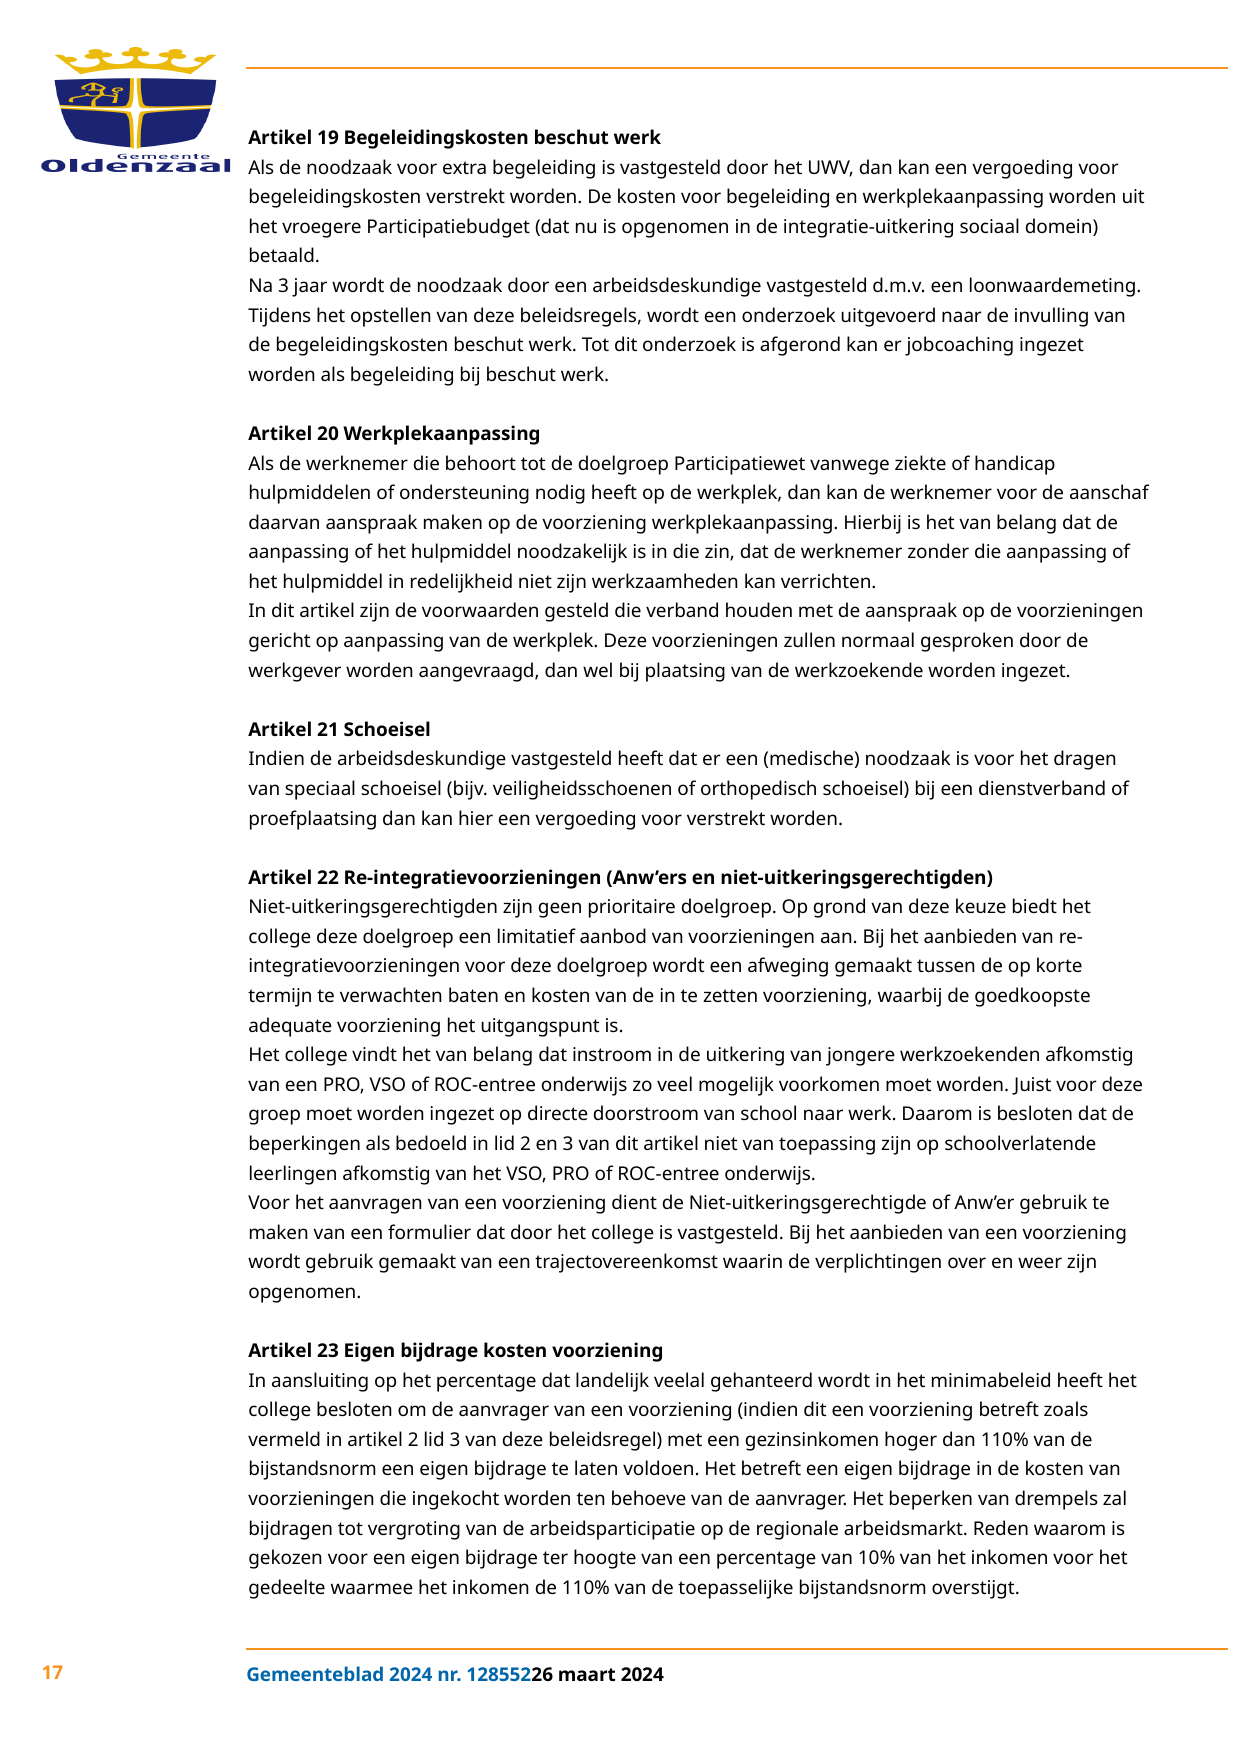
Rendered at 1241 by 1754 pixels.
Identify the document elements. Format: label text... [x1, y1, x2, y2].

text Indien de arbeidsdeskundige vastgesteld heeft dat er een (medische) noodzaak is voor het dragen van speciaal schoeisel (bijv. veiligheidsschoenen of orthopedisch schoeisel) bij een dienstverband of proefplaatsing dan kan hier een vergoeding voor verstrekt worden. [248, 746, 1152, 831]
text In aansluiting op het percentage dat landelijk veelal gehanteerd wordt in het minimabeleid heeft het college besloten om de aanvrager van een voorziening (indien dit een voorziening betreft zoals vermeld in artikel 2 lid 3 van deze beleidsregel) met een gezinsinkomen hoger dan 110% van de bijstandsnorm een eigen bijdrage te laten voldoen. Het betreft een eigen bijdrage in de kosten van voorzieningen die ingekocht worden ten behoeve van de aanvrager. Het beperken van drempels zal bijdragen tot vergroting van de arbeidsparticipatie op de regionale arbeidsmarkt. Reden waarom is gekozen voor een eigen bijdrage ter hoogte van een percentage van 10% van het inkomen voor het gedeelte waarmee het inkomen de 110% van de toepasselijke bijstandsnorm overstijgt. [248, 1367, 1152, 1600]
text Artikel 21 Schoeisel [248, 716, 1152, 742]
text Als de werknemer die behoort tot de doelgroep Participatiewet vanwege ziekte of handicap hulpmiddelen of ondersteuning nodig heeft op de werkplek, dan kan de werknemer voor de aanschaf daarvan aanspraak maken op de voorziening werkplekaanpassing. Hierbij is het van belang dat de aanpassing of het hulpmiddel noodzakelijk is in die zin, dat de werknemer zonder die aanpassing of het hulpmiddel in redelijkheid niet zijn werkzaamheden kan verrichten. [248, 450, 1152, 594]
text Artikel 20 Werkplekaanpassing [248, 420, 1152, 446]
text Tijdens het opstellen van deze beleidsregels, wordt een onderzoek uitgevoerd naar de invulling van de begeleidingskosten beschut werk. Tot dit onderzoek is afgerond kan er jobcoaching ingezet worden als begeleiding bij beschut werk. [248, 302, 1152, 387]
text Artikel 19 Begeleidingskosten beschut werk [248, 124, 1152, 150]
text Artikel 22 Re-integratievoorzieningen (Anw’ers en niet-uitkeringsgerechtigden) [248, 864, 1152, 890]
text Als de noodzaak voor extra begeleiding is vastgesteld door het UWV, dan kan een vergoeding voor begeleidingskosten verstrekt worden. De kosten voor begeleiding en werkplekaanpassing worden uit het vroegere Participatiebudget (dat nu is opgenomen in de integratie-uitkering sociaal domein) betaald. [248, 154, 1152, 268]
text Na 3 jaar wordt de noodzaak door een arbeidsdeskundige vastgesteld d.m.v. een loonwaardemeting. [248, 272, 1152, 298]
text Het college vindt het van belang dat instroom in de uitkering van jongere werkzoekenden afkomstig van een PRO, VSO of ROC-entree onderwijs zo veel mogelijk voorkomen moet worden. Juist voor deze groep moet worden ingezet op directe doorstroom van school naar werk. Daarom is besloten dat de beperkingen als bedoeld in lid 2 en 3 van dit artikel niet van toepassing zijn op schoolverlatende leerlingen afkomstig van het VSO, PRO of ROC-entree onderwijs. [248, 1041, 1152, 1186]
text In dit artikel zijn de voorwaarden gesteld die verband houden met de aanspraak op de voorzieningen gericht op aanpassing van de werkplek. Deze voorzieningen zullen normaal gesproken door de werkgever worden aangevraagd, dan wel bij plaatsing van de werkzoekende worden ingezet. [248, 598, 1152, 683]
text Niet-uitkeringsgerechtigden zijn geen prioritaire doelgroep. Op grond van deze keuze biedt het college deze doelgroep een limitatief aanbod van voorzieningen aan. Bij het aanbieden van re-integratievoorzieningen voor deze doelgroep wordt een afweging gemaakt tussen de op korte termijn te verwachten baten en kosten van de in te zetten voorziening, waarbij de goedkoopste adequate voorziening het uitgangspunt is. [248, 893, 1152, 1038]
text Artikel 23 Eigen bijdrage kosten voorziening [248, 1337, 1152, 1363]
text Voor het aanvragen van een voorziening dient de Niet-uitkeringsgerechtigde of Anw’er gebruik te maken van een formulier dat door het college is vastgesteld. Bij het aanbieden van een voorziening wordt gebruik gemaakt van een trajectovereenkomst waarin de verplichtingen over en weer zijn opgenomen. [248, 1189, 1152, 1304]
picture [41, 47, 231, 172]
